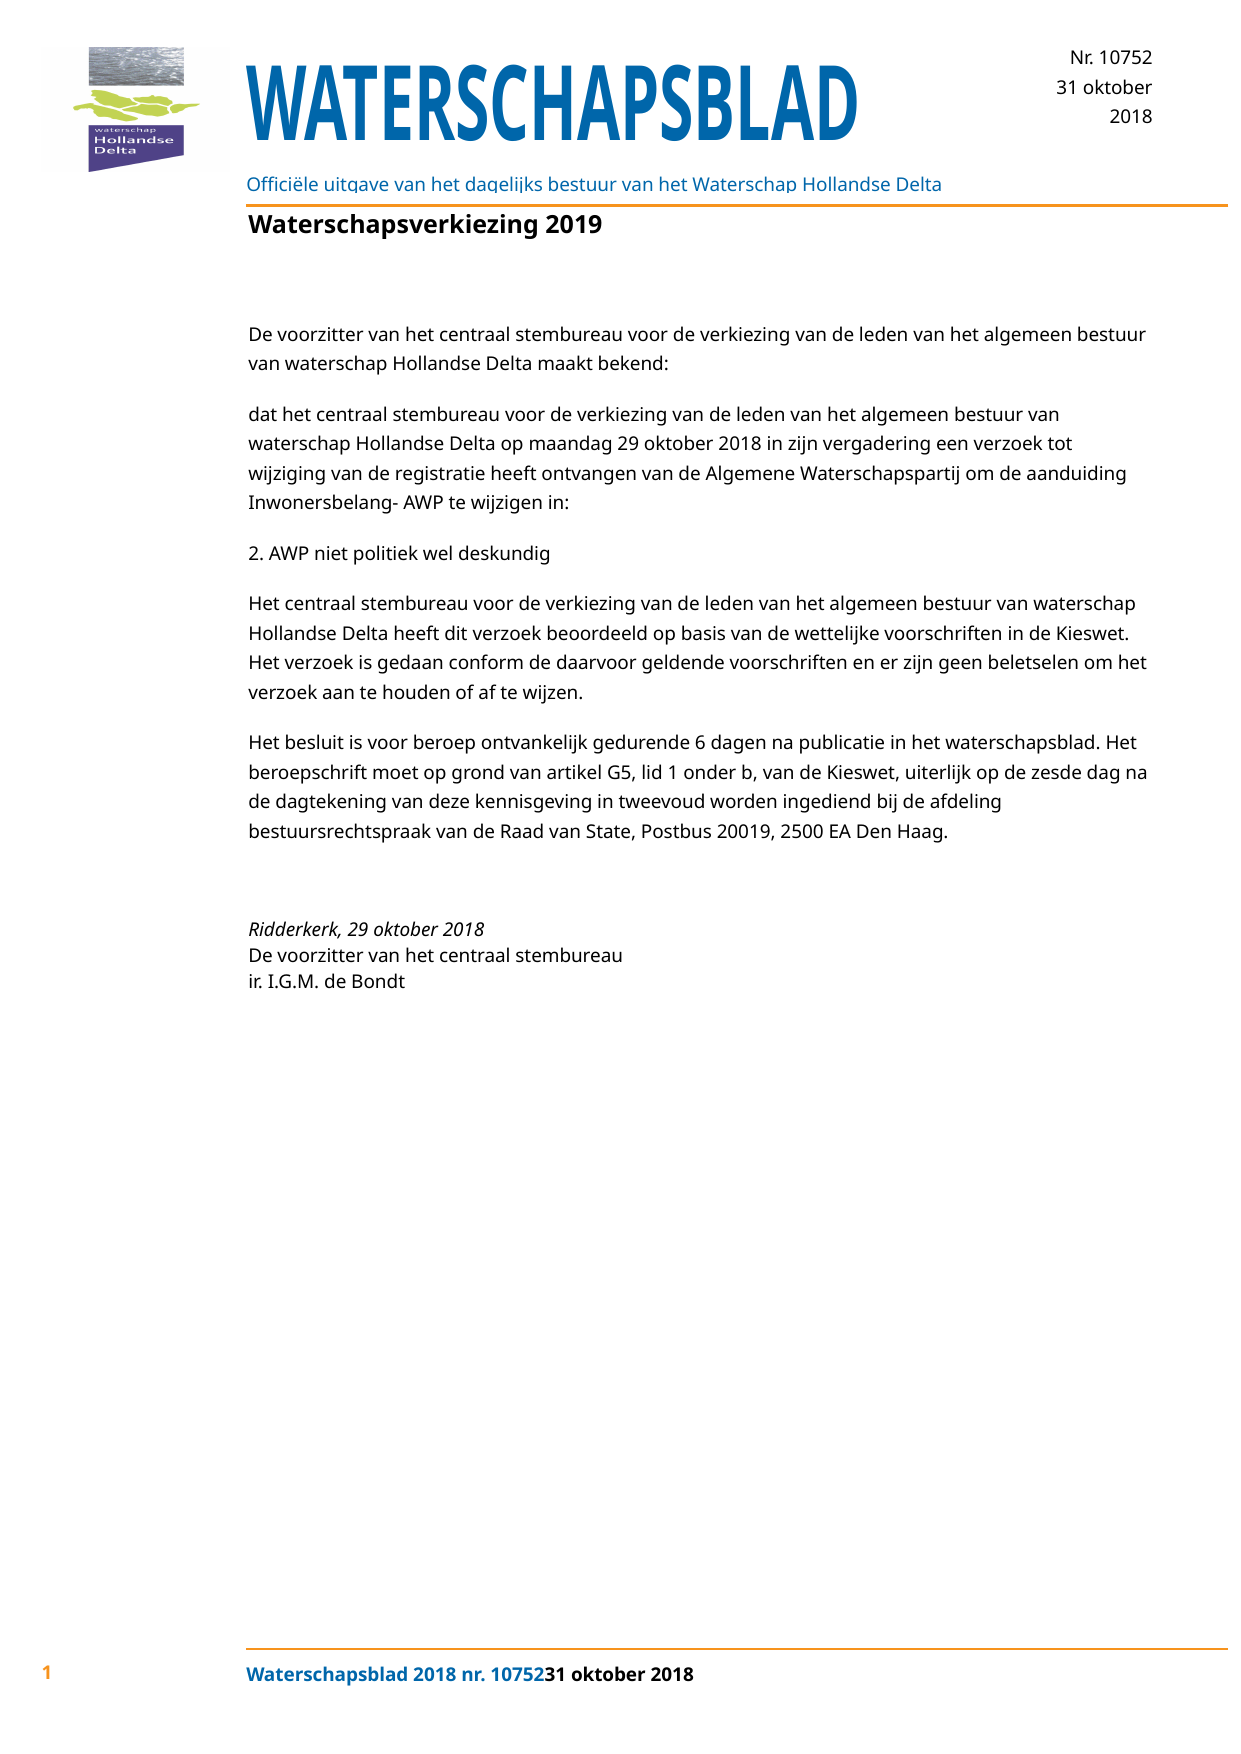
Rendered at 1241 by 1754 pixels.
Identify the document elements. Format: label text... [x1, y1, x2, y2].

text Waterschapsverkiezing 2019 [248, 207, 1152, 241]
text Het centraal stembureau voor de verkiezing van de leden van het algemeen bestuur van waterschap Hollandse Delta heeft dit verzoek beoordeeld op basis van de wettelijke voorschriften in de Kieswet. Het verzoek is gedaan conform de daarvoor geldende voorschriften en er zijn geen beletselen om het verzoek aan te houden of af te wijzen. [248, 590, 1152, 705]
text Het besluit is voor beroep ontvankelijk gedurende 6 dagen na publicatie in het waterschapsblad. Het beroepschrift moet op grond van artikel G5, lid 1 onder b, van de Kieswet, uiterlijk op de zesde dag na de dagtekening van deze kennisgeving in tweevoud worden ingediend bij de afdeling bestuursrechtspraak van de Raad van State, Postbus 20019, 2500 EA Den Haag. [248, 729, 1152, 844]
text 2. AWP niet politiek wel deskundig [248, 540, 1152, 566]
text ir. I.G.M. de Bondt [248, 968, 1152, 994]
text De voorzitter van het centraal stembureau [248, 942, 1152, 968]
text dat het centraal stembureau voor de verkiezing van de leden van het algemeen bestuur van waterschap Hollandse Delta op maandag 29 oktober 2018 in zijn vergadering een verzoek tot wijziging van de registratie heeft ontvangen van de Algemene Waterschapspartij om de aanduiding Inwonersbelang- AWP te wijzigen in: [248, 401, 1152, 515]
text De voorzitter van het centraal stembureau voor de verkiezing van de leden van het algemeen bestuur van waterschap Hollandse Delta maakt bekend: [248, 321, 1152, 376]
picture [41, 47, 231, 172]
text Ridderkerk, 29 oktober 2018 [248, 916, 1152, 942]
